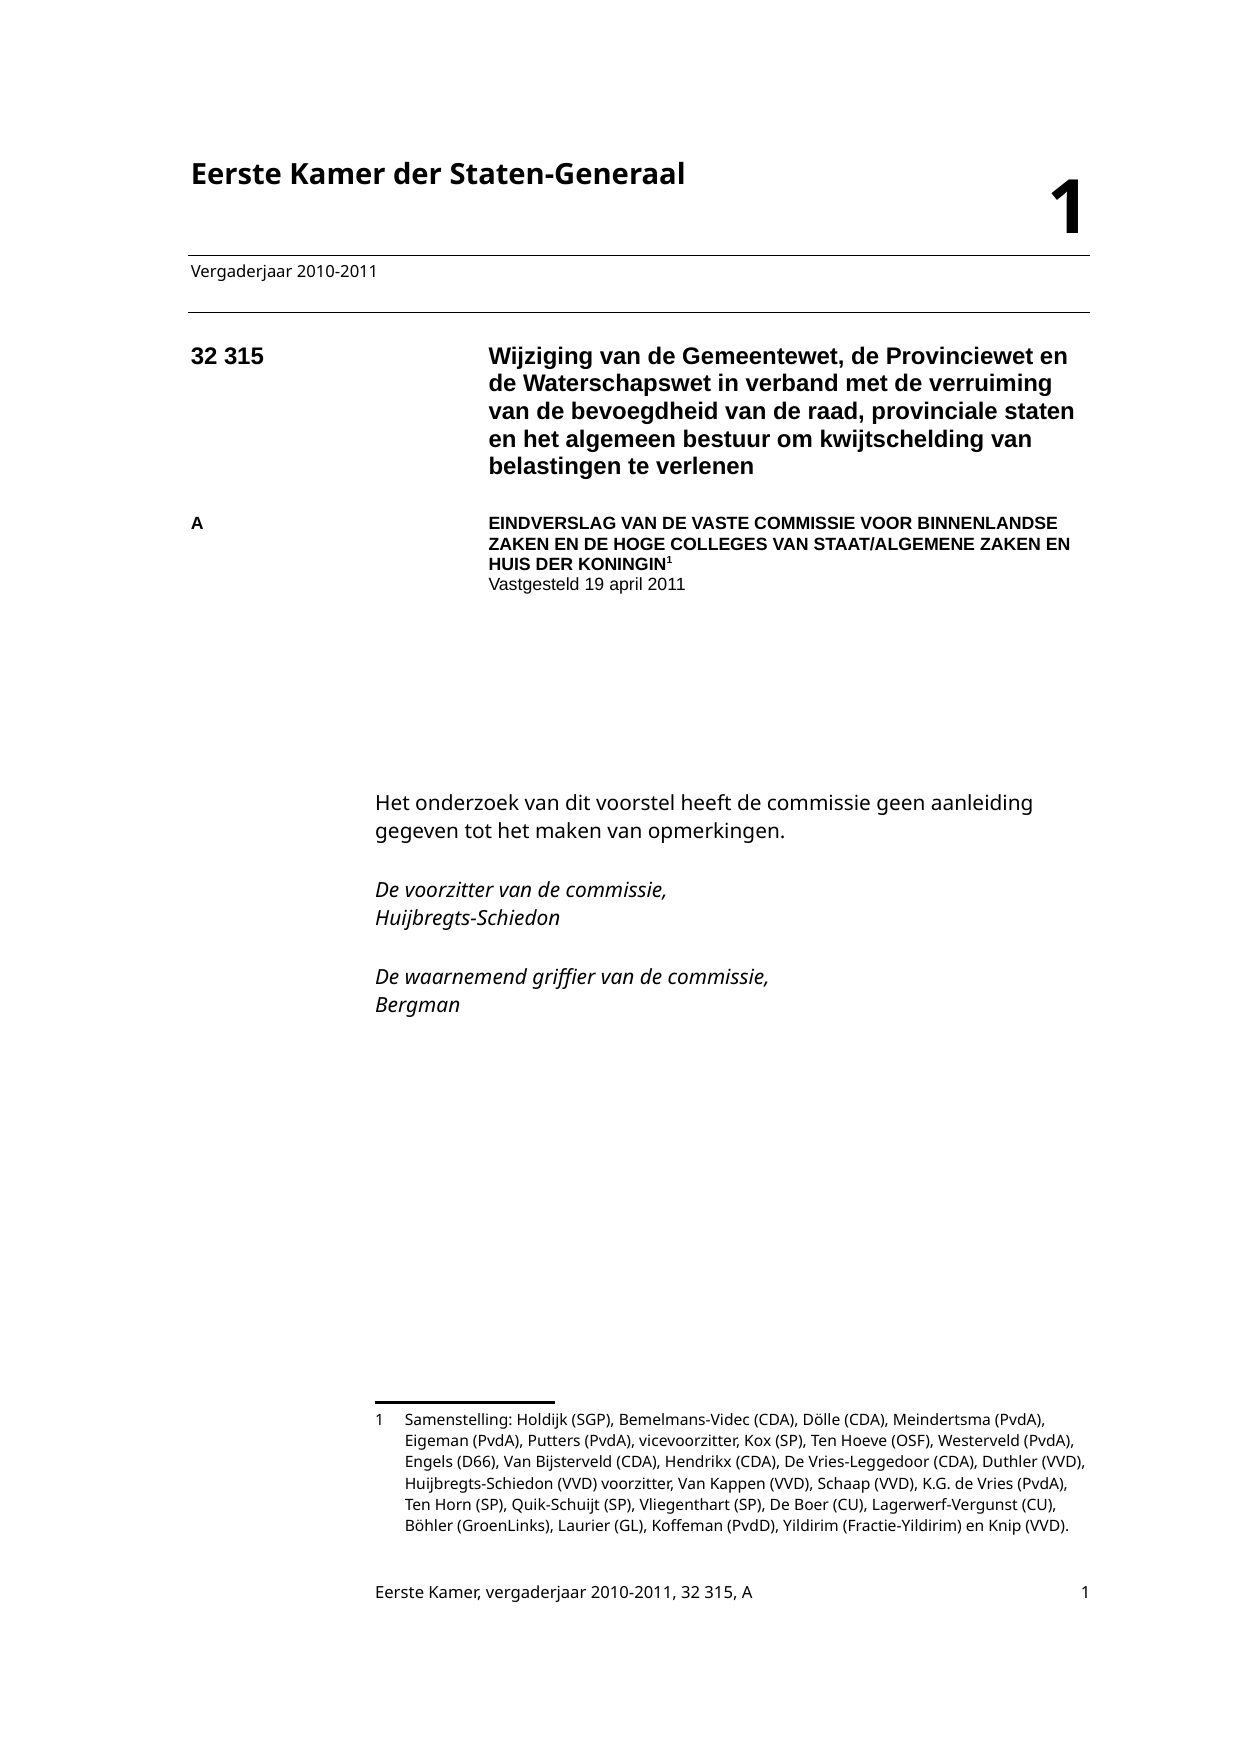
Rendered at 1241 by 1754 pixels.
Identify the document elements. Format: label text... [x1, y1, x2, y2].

table_cell [188, 313, 485, 339]
text De voorzitter van de commissie, [375, 875, 1090, 903]
table_cell [485, 256, 1090, 312]
text Bergman [375, 990, 1090, 1019]
table_cell 32 315 [188, 339, 485, 510]
table_cell [485, 313, 1090, 339]
table_cell A [188, 510, 485, 669]
table_header 1 [910, 150, 1090, 255]
table_cell EINDVERSLAG VAN DE VASTE COMMISSIE VOOR BINNENLANDSE ZAKEN EN DE HOGE COLLEGES VAN STAAT/ALGEMENE ZAKEN EN HUIS DER KONINGIN Vastgesteld 19 april 2011 [485, 510, 1090, 669]
table_header Eerste Kamer der Staten-Generaal [188, 150, 909, 255]
table_cell Wijziging van de Gemeentewet, de Provinciewet en de Waterschapswet in verband met de verruiming van de bevoegdheid van de raad, provinciale staten en het algemeen bestuur om kwijtschelding van belastingen te verlenen [485, 339, 1090, 510]
text De waarnemend griffier van de commissie, [375, 962, 1090, 990]
table_cell Vergaderjaar 2010-2011 [188, 256, 485, 312]
text Het onderzoek van dit voorstel heeft de commissie geen aanleiding gegeven tot het maken van opmerkingen. [375, 788, 1090, 845]
text Huijbregts-Schiedon [375, 903, 1090, 932]
